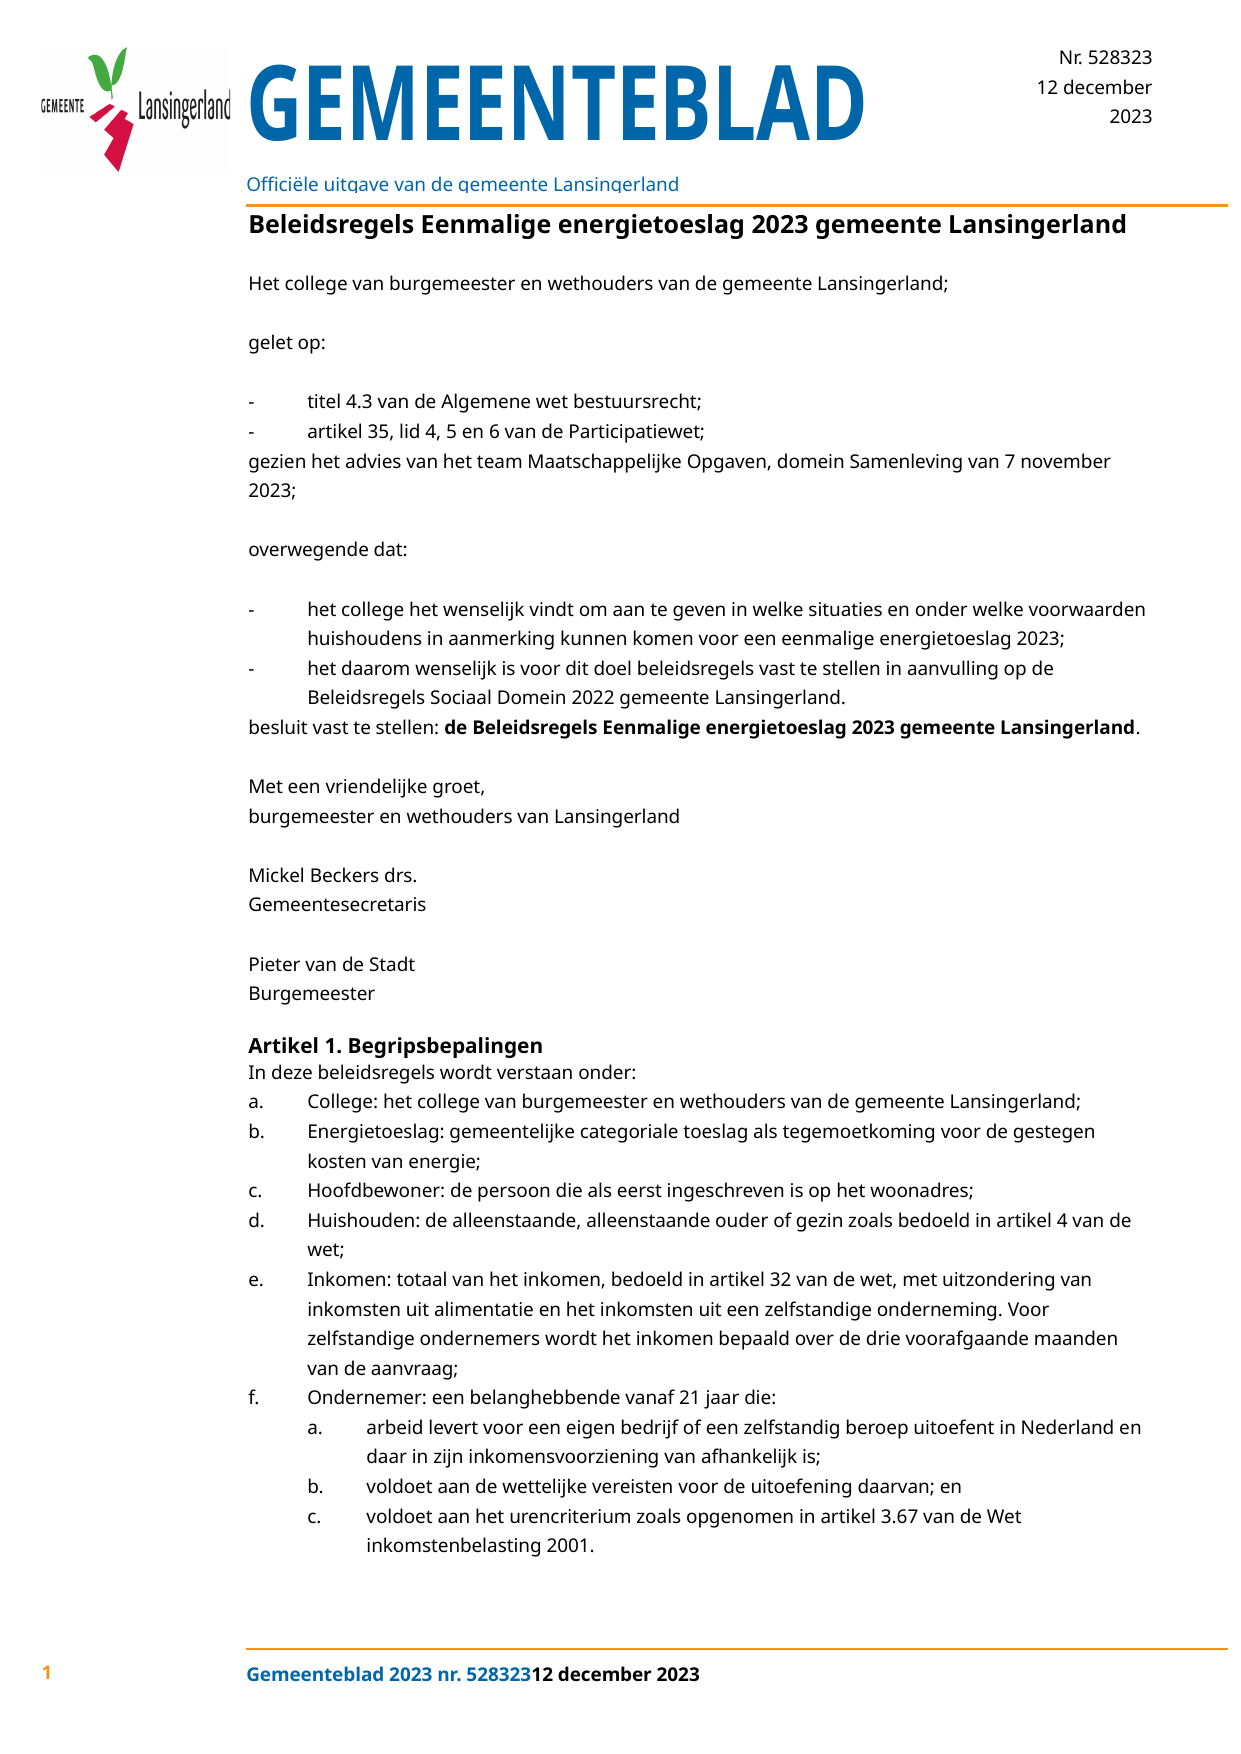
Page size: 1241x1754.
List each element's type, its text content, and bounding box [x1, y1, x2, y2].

list voldoet aan het urencriterium zoals opgenomen in artikel 3.67 van de Wet inkomstenbelasting 2001. [307, 1503, 1152, 1558]
text Burgemeester [248, 980, 1152, 1006]
text burgemeester en wethouders van Lansingerland [248, 803, 1152, 828]
list het daarom wenselijk is voor dit doel beleidsregels vast te stellen in aanvulling op de Beleidsregels Sociaal Domein 2022 gemeente Lansingerland. [248, 655, 1152, 710]
text Met een vriendelijke groet, [248, 773, 1152, 799]
list Energietoeslag: gemeentelijke categoriale toeslag als tegemoetkoming voor de gestegen kosten van energie; [248, 1118, 1152, 1174]
list artikel 35, lid 4, 5 en 6 van de Participatiewet; [248, 418, 1152, 444]
text Artikel 1. Begripsbepalingen [248, 1031, 1152, 1059]
text Mickel Beckers drs. [248, 862, 1152, 888]
list College: het college van burgemeester en wethouders van de gemeente Lansingerland; [248, 1089, 1152, 1114]
list titel 4.3 van de Algemene wet bestuursrecht; [248, 389, 1152, 414]
text besluit vast te stellen: de Beleidsregels Eenmalige energietoeslag 2023 gemeente Lansingerland. [248, 714, 1152, 740]
text gelet op: [248, 329, 1152, 355]
text Het college van burgemeester en wethouders van de gemeente Lansingerland; [248, 270, 1152, 296]
picture [41, 47, 231, 172]
list Huishouden: de alleenstaande, alleenstaande ouder of gezin zoals bedoeld in artikel 4 van de wet; [248, 1207, 1152, 1262]
text Beleidsregels Eenmalige energietoeslag 2023 gemeente Lansingerland [248, 207, 1152, 241]
list voldoet aan de wettelijke vereisten voor de uitoefening daarvan; en [307, 1473, 1152, 1499]
text In deze beleidsregels wordt verstaan onder: [248, 1059, 1152, 1085]
list Ondernemer: een belanghebbende vanaf 21 jaar die: [248, 1384, 1152, 1410]
list het college het wenselijk vindt om aan te geven in welke situaties en onder welke voorwaarden huishoudens in aanmerking kunnen komen voor een eenmalige energietoeslag 2023; [248, 596, 1152, 651]
list Inkomen: totaal van het inkomen, bedoeld in artikel 32 van de wet, met uitzondering van inkomsten uit alimentatie en het inkomsten uit een zelfstandige onderneming. Voor zelfstandige ondernemers wordt het inkomen bepaald over de drie voorafgaande maanden van de aanvraag; [248, 1266, 1152, 1381]
text overwegende dat: [248, 537, 1152, 562]
text gezien het advies van het team Maatschappelijke Opgaven, domein Samenleving van 7 november 2023; [248, 448, 1152, 503]
text Pieter van de Stadt [248, 951, 1152, 976]
list Hoofdbewoner: de persoon die als eerst ingeschreven is op het woonadres; [248, 1177, 1152, 1203]
list arbeid levert voor een eigen bedrijf of een zelfstandig beroep uitoefent in Nederland en daar in zijn inkomensvoorziening van afhankelijk is; [307, 1414, 1152, 1469]
text Gemeentesecretaris [248, 892, 1152, 917]
